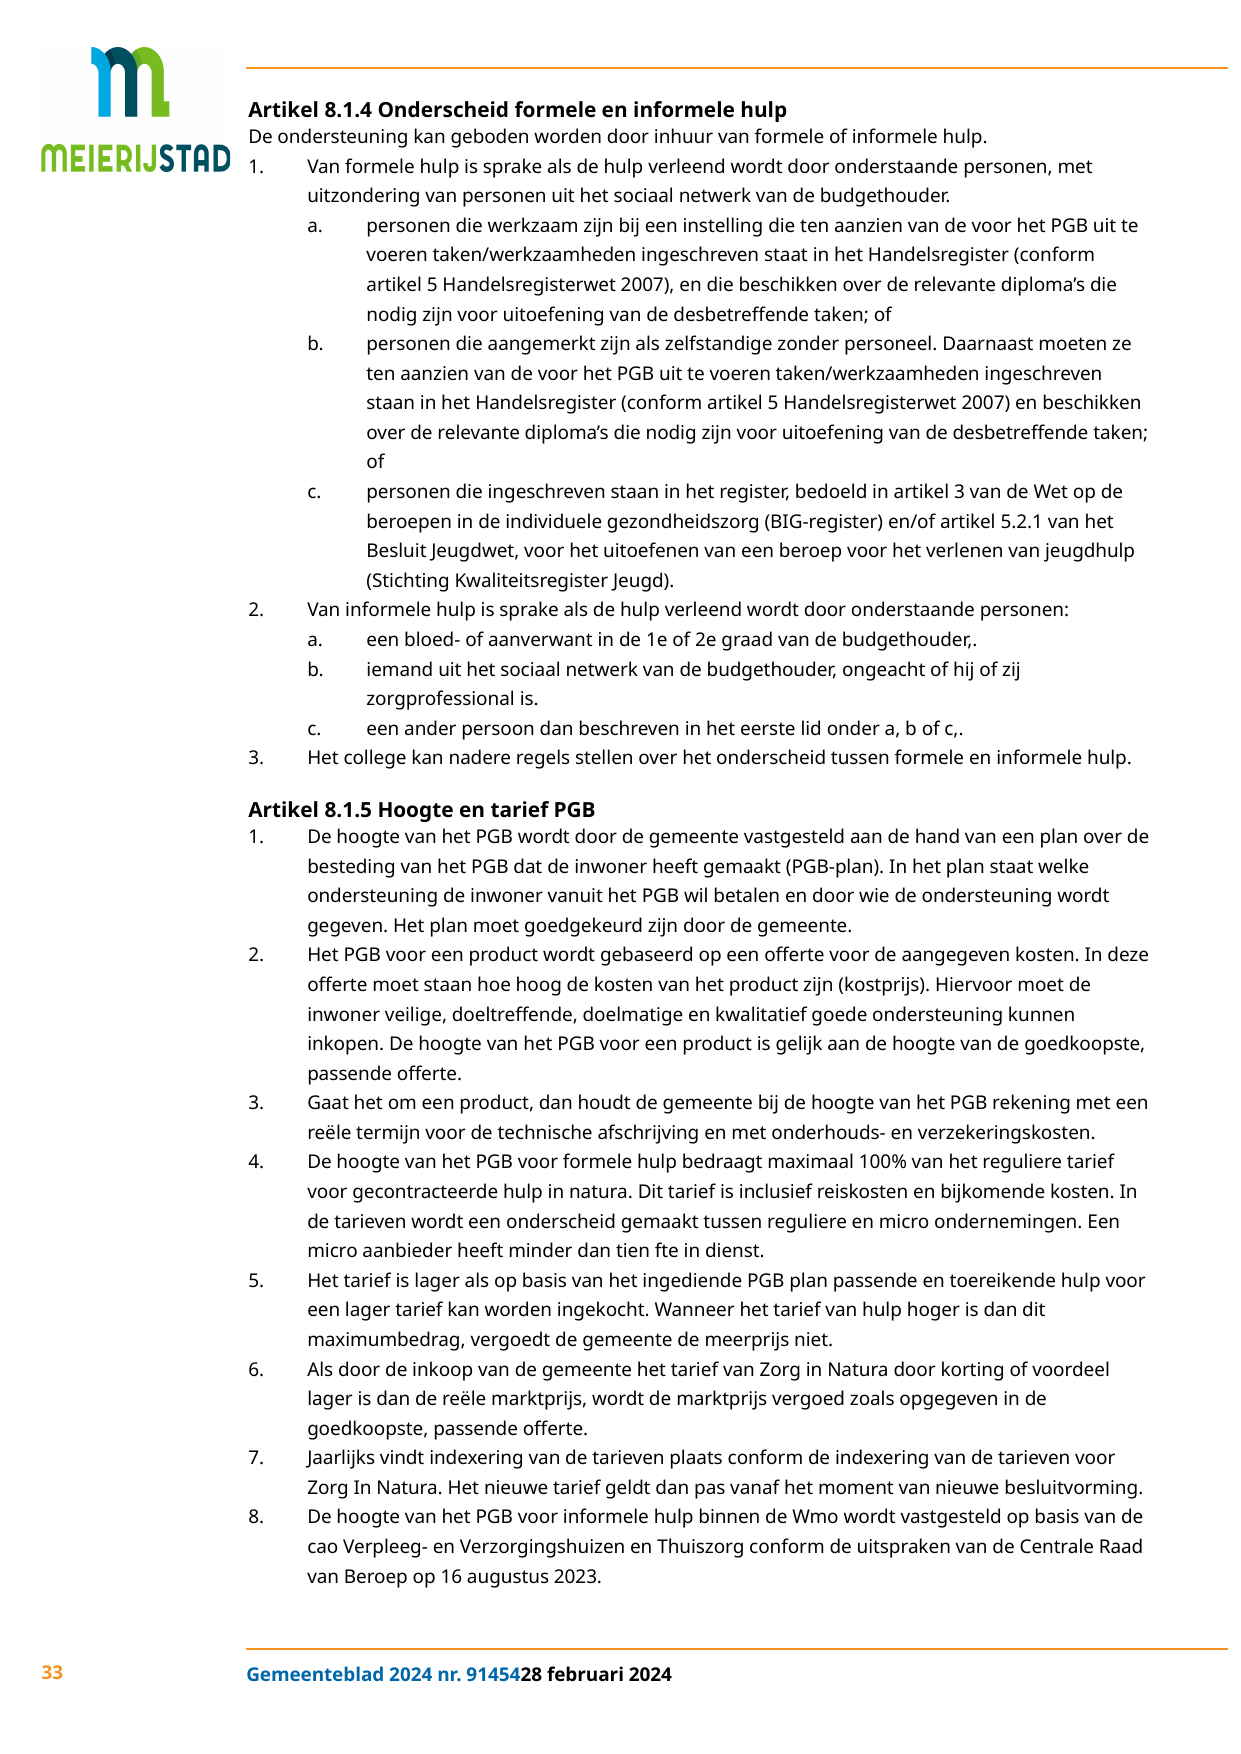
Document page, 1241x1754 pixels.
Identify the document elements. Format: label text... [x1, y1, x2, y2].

text De ondersteuning kan geboden worden door inhuur van formele of informele hulp. [248, 123, 1152, 149]
list Jaarlijks vindt indexering van de tarieven plaats conform de indexering van de tarieven voor Zorg In Natura. Het nieuwe tarief geldt dan pas vanaf het moment van nieuwe besluitvorming. [248, 1444, 1152, 1500]
list Het PGB voor een product wordt gebaseerd op een offerte voor de aangegeven kosten. In deze offerte moet staan hoe hoog de kosten van het product zijn (kostprijs). Hiervoor moet de inwoner veilige, doeltreffende, doelmatige en kwalitatief goede ondersteuning kunnen inkopen. De hoogte van het PGB voor een product is gelijk aan de hoogte van de goedkoopste, passende offerte. [248, 942, 1152, 1086]
text Artikel 8.1.5 Hoogte en tarief PGB [248, 795, 1152, 823]
list De hoogte van het PGB voor informele hulp binnen de Wmo wordt vastgesteld op basis van de cao Verpleeg- en Verzorgingshuizen en Thuiszorg conform de uitspraken van de Centrale Raad van Beroep op 16 augustus 2023. [248, 1504, 1152, 1589]
text Artikel 8.1.4 Onderscheid formele en informele hulp [248, 95, 1152, 123]
list een ander persoon dan beschreven in het eerste lid onder a, b of c,. [307, 715, 1152, 741]
list Gaat het om een product, dan houdt de gemeente bij de hoogte van het PGB rekening met een reële termijn voor de technische afschrijving en met onderhouds- en verzekeringskosten. [248, 1089, 1152, 1145]
picture [41, 47, 231, 172]
list personen die werkzaam zijn bij een instelling die ten aanzien van de voor het PGB uit te voeren taken/werkzaamheden ingeschreven staat in het Handelsregister (conform artikel 5 Handelsregisterwet 2007), en die beschikken over de relevante diploma’s die nodig zijn voor uitoefening van de desbetreffende taken; of [307, 212, 1152, 326]
list De hoogte van het PGB voor formele hulp bedraagt maximaal 100% van het reguliere tarief voor gecontracteerde hulp in natura. Dit tarief is inclusief reiskosten en bijkomende kosten. In de tarieven wordt een onderscheid gemaakt tussen reguliere en micro ondernemingen. Een micro aanbieder heeft minder dan tien fte in dienst. [248, 1149, 1152, 1263]
list iemand uit het sociaal netwerk van de budgethouder, ongeacht of hij of zij zorgprofessional is. [307, 656, 1152, 711]
list Als door de inkoop van de gemeente het tarief van Zorg in Natura door korting of voordeel lager is dan de reële marktprijs, wordt de marktprijs vergoed zoals opgegeven in de goedkoopste, passende offerte. [248, 1356, 1152, 1441]
list personen die aangemerkt zijn als zelfstandige zonder personeel. Daarnaast moeten ze ten aanzien van de voor het PGB uit te voeren taken/werkzaamheden ingeschreven staan in het Handelsregister (conform artikel 5 Handelsregisterwet 2007) en beschikken over de relevante diploma’s die nodig zijn voor uitoefening van de desbetreffende taken; of [307, 330, 1152, 474]
list Het tarief is lager als op basis van het ingediende PGB plan passende en toereikende hulp voor een lager tarief kan worden ingekocht. Wanneer het tarief van hulp hoger is dan dit maximumbedrag, vergoedt de gemeente de meerprijs niet. [248, 1267, 1152, 1352]
list De hoogte van het PGB wordt door de gemeente vastgesteld aan de hand van een plan over de besteding van het PGB dat de inwoner heeft gemaakt (PGB-plan). In het plan staat welke ondersteuning de inwoner vanuit het PGB wil betalen en door wie de ondersteuning wordt gegeven. Het plan moet goedgekeurd zijn door de gemeente. [248, 823, 1152, 938]
list personen die ingeschreven staan in het register, bedoeld in artikel 3 van de Wet op de beroepen in de individuele gezondheidszorg (BIG-register) en/of artikel 5.2.1 van het Besluit Jeugdwet, voor het uitoefenen van een beroep voor het verlenen van jeugdhulp (Stichting Kwaliteitsregister Jeugd). [307, 478, 1152, 593]
list Van informele hulp is sprake als de hulp verleend wordt door onderstaande personen: [248, 597, 1152, 622]
list Van formele hulp is sprake als de hulp verleend wordt door onderstaande personen, met uitzondering van personen uit het sociaal netwerk van de budgethouder. [248, 153, 1152, 208]
list Het college kan nadere regels stellen over het onderscheid tussen formele en informele hulp. [248, 744, 1152, 770]
list een bloed- of aanverwant in de 1e of 2e graad van de budgethouder,. [307, 626, 1152, 652]
